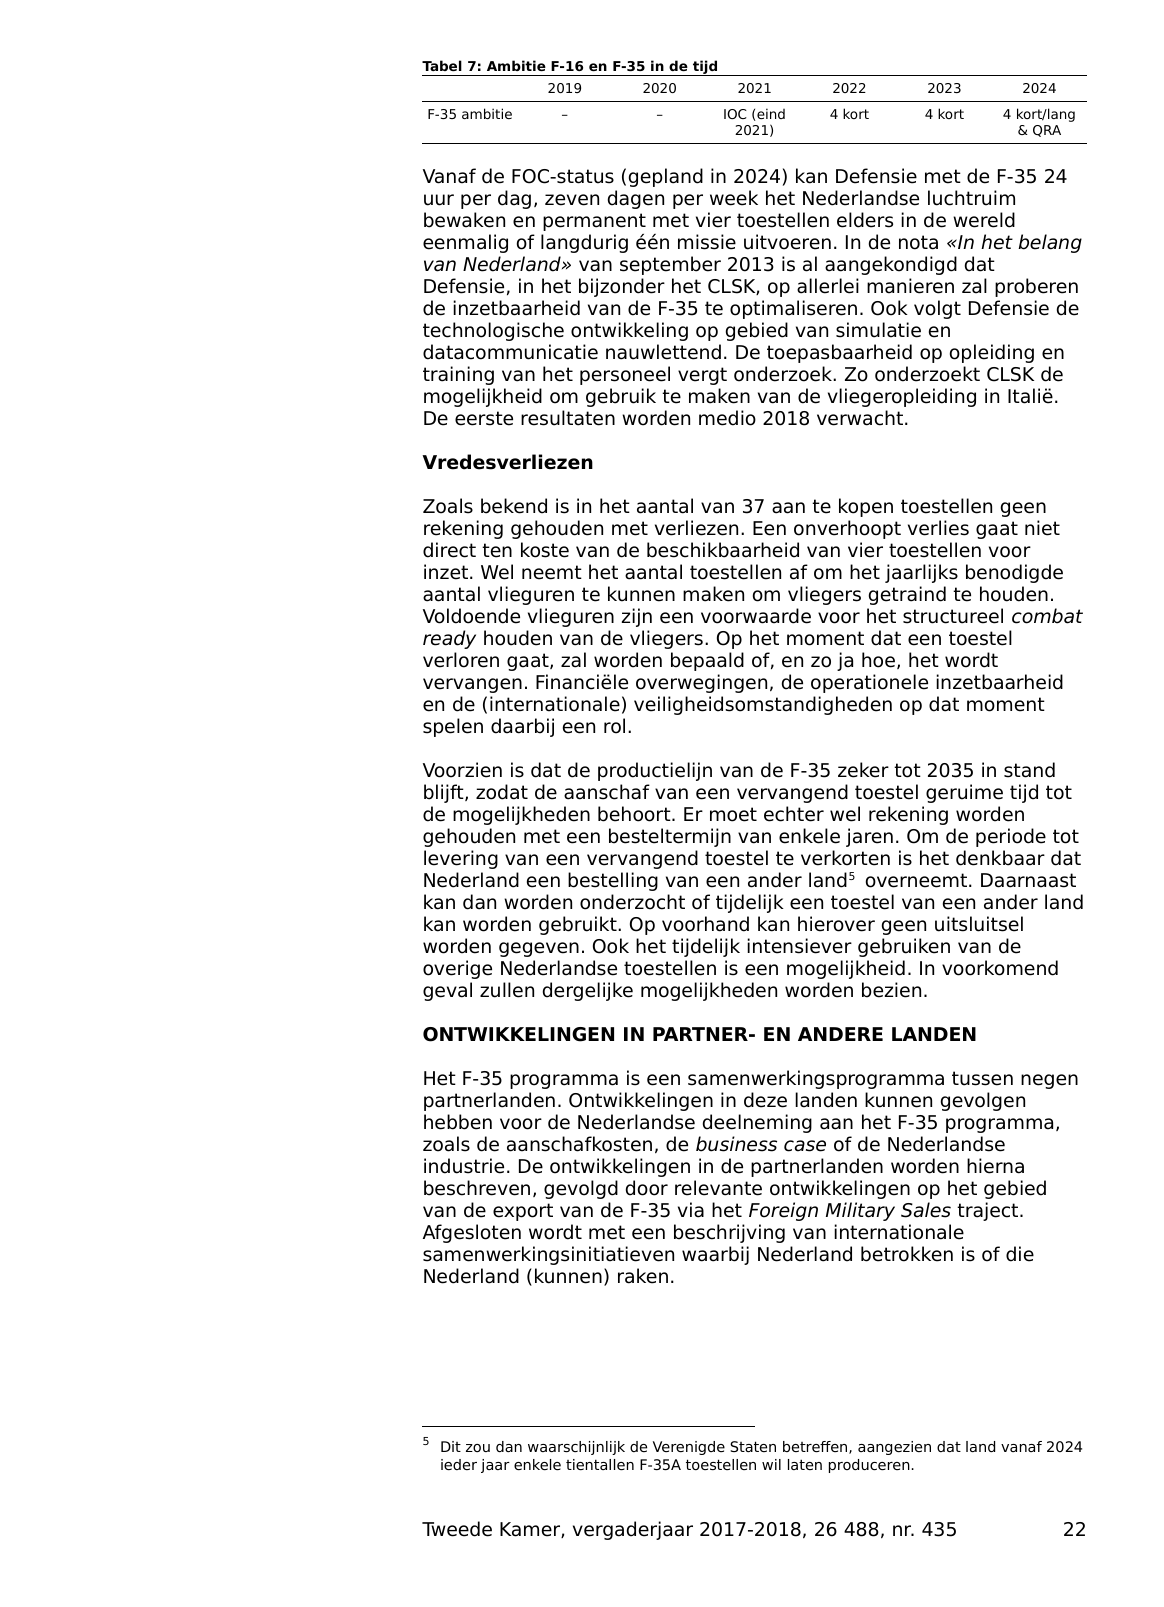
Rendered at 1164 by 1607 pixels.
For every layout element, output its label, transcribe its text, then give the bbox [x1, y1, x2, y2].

table_cell IOC (eind 2021) [707, 102, 802, 143]
table_cell 2023 [897, 76, 992, 101]
table_cell 2020 [612, 76, 707, 101]
table_cell 4 kort [802, 102, 897, 143]
table_cell – [612, 102, 707, 143]
text Zoals bekend is in het aantal van 37 aan te kopen toestellen geen rekening gehouden met verliezen. Een onverhoopt verlies gaat niet direct ten koste van de beschikbaarheid van vier toestellen voor inzet. Wel neemt het aantal toestellen af om het jaarlijks benodigde aantal vlieguren te kunnen maken om vliegers getraind te houden. Voldoende vlieguren zijn een voorwaarde voor het structureel combat ready houden van de vliegers. Op het moment dat een toestel verloren gaat, zal worden bepaald of, en zo ja hoe, het wordt vervangen. Financiële overwegingen, de operationele inzetbaarheid en de (internationale) veiligheidsomstandigheden op dat moment spelen daarbij een rol. [422, 496, 1087, 738]
text Vanaf de FOC-status (gepland in 2024) kan Defensie met de F-35 24 uur per dag, zeven dagen per week het Nederlandse luchtruim bewaken en permanent met vier toestellen elders in de wereld eenmalig of langdurig één missie uitvoeren. In de nota «In het belang van Nederland» van september 2013 is al aangekondigd dat Defensie, in het bijzonder het CLSK, op allerlei manieren zal proberen de inzetbaarheid van de F-35 te optimaliseren. Ook volgt Defensie de technologische ontwikkeling op gebied van simulatie en datacommunicatie nauwlettend. De toepasbaarheid op opleiding en training van het personeel vergt onderzoek. Zo onderzoekt CLSK de mogelijkheid om gebruik te maken van de vliegeropleiding in Italië. De eerste resultaten worden medio 2018 verwacht. [422, 166, 1087, 430]
table_cell 2022 [802, 76, 897, 101]
table_cell 2019 [517, 76, 612, 101]
table_cell – [517, 102, 612, 143]
table_header Tabel 7: Ambitie F-16 en F-35 in de tijd [422, 59, 1087, 75]
table_cell 2021 [707, 76, 802, 101]
table_cell 4 kort/lang & QRA [992, 102, 1087, 143]
table_cell 4 kort [897, 102, 992, 143]
subtitle Vredesverliezen [422, 452, 1087, 474]
text Het F-35 programma is een samenwerkingsprogramma tussen negen partnerlanden. Ontwikkelingen in deze landen kunnen gevolgen hebben voor de Nederlandse deelneming aan het F-35 programma, zoals de aanschafkosten, de business case of de Nederlandse industrie. De ontwikkelingen in de partnerlanden worden hierna beschreven, gevolgd door relevante ontwikkelingen op het gebied van de export van de F-35 via het Foreign Military Sales traject. Afgesloten wordt met een beschrijving van internationale samenwerkingsinitiatieven waarbij Nederland betrokken is of die Nederland (kunnen) raken. [422, 1068, 1087, 1288]
text Dit zou dan waarschijnlijk de Verenigde Staten betreffen, aangezien dat land vanaf 2024 ieder jaar enkele tientallen F-35A toestellen wil laten produceren. [422, 1435, 1087, 1474]
subtitle ONTWIKKELINGEN IN PARTNER- EN ANDERE LANDEN [422, 1024, 1087, 1046]
table_cell [422, 76, 517, 101]
table_cell F-35 ambitie [422, 102, 517, 143]
text Voorzien is dat de productielijn van de F-35 zeker tot 2035 in stand blijft, zodat de aanschaf van een vervangend toestel geruime tijd tot de mogelijkheden behoort. Er moet echter wel rekening worden gehouden met een besteltermijn van enkele jaren. Om de periode tot levering van een vervangend toestel te verkorten is het denkbaar dat Nederland een bestelling van een ander land overneemt. Daarnaast kan dan worden onderzocht of tijdelijk een toestel van een ander land kan worden gebruikt. Op voorhand kan hierover geen uitsluitsel worden gegeven. Ook het tijdelijk intensiever gebruiken van de overige Nederlandse toestellen is een mogelijkheid. In voorkomend geval zullen dergelijke mogelijkheden worden bezien. [422, 760, 1087, 1002]
table_cell 2024 [992, 76, 1087, 101]
